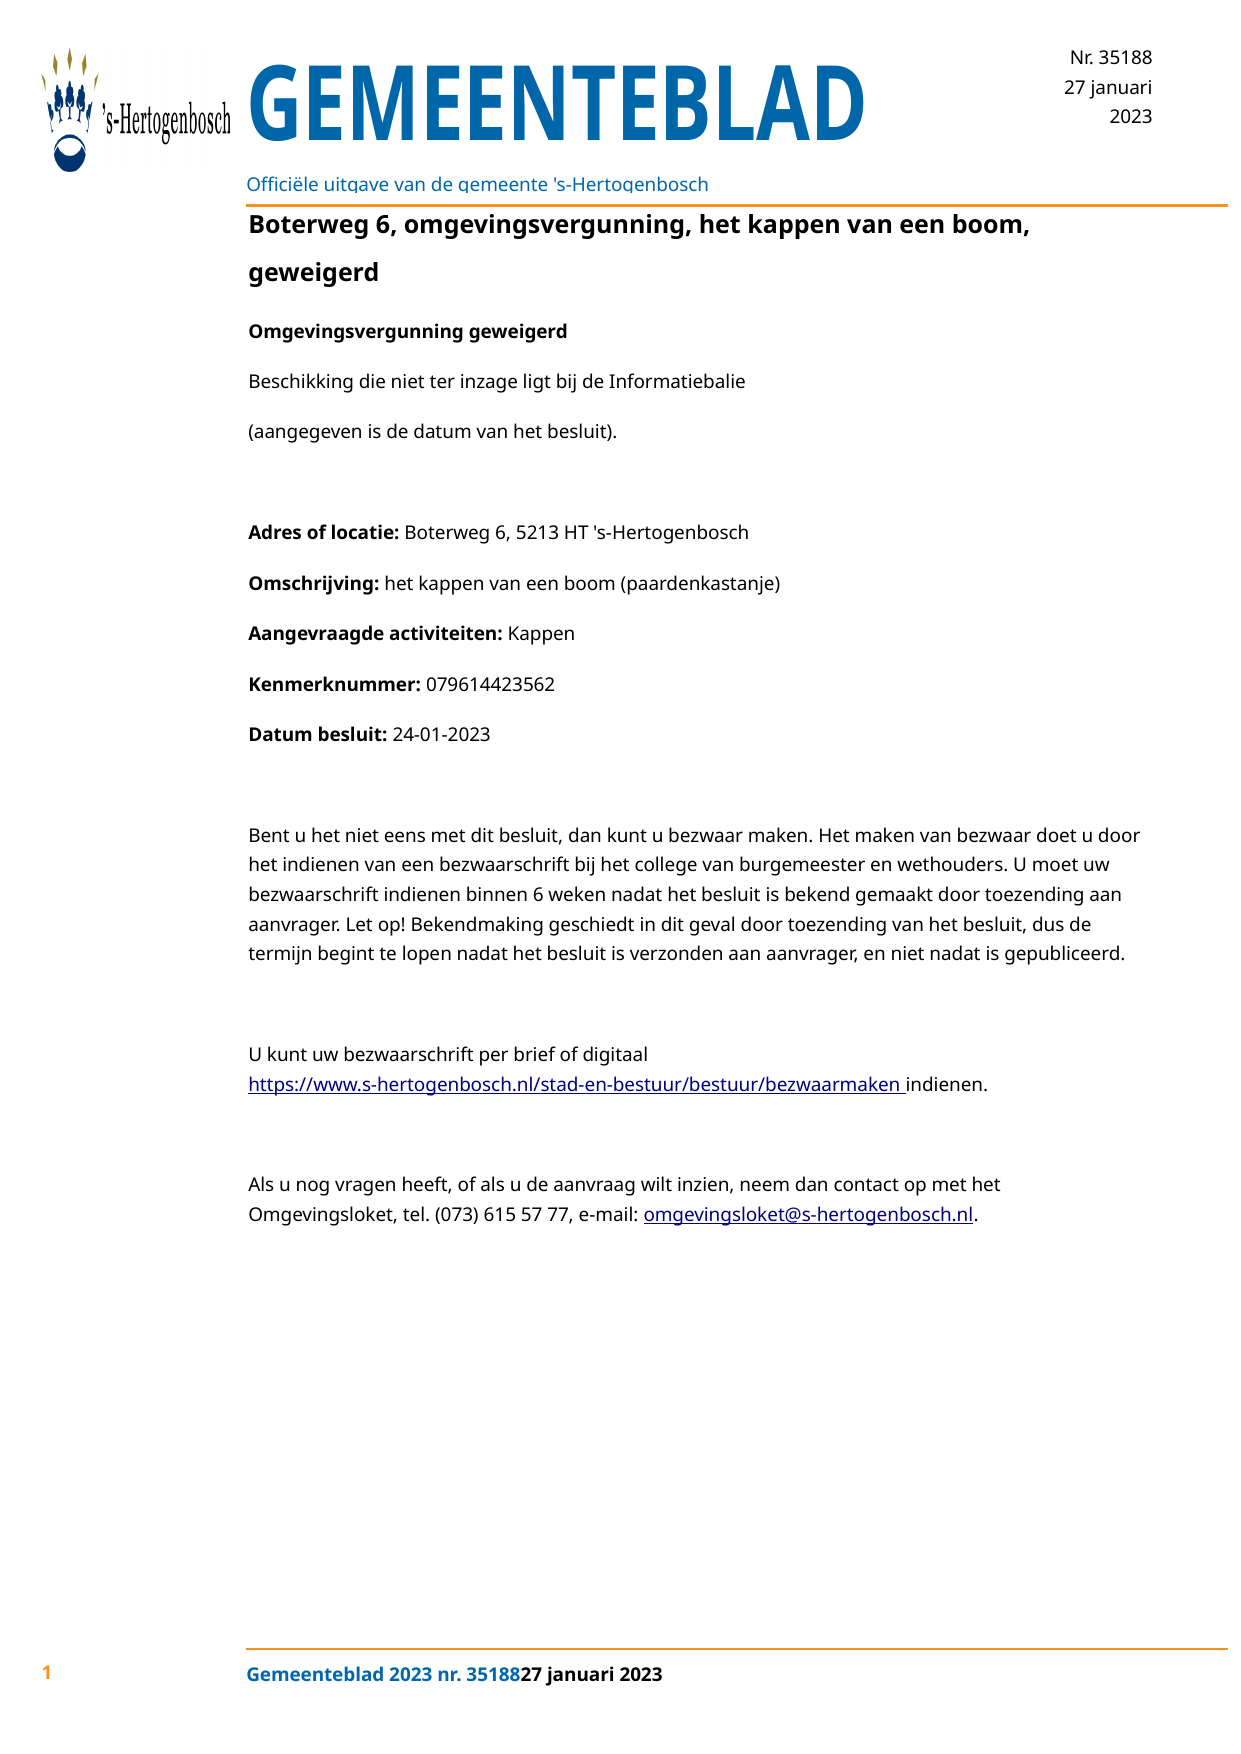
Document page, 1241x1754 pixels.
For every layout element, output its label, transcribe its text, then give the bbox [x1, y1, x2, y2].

text Aangevraagde activiteiten: Kappen [248, 620, 1152, 646]
text U kunt uw bezwaarschrift per brief of digitaal https://www.s-hertogenbosch.nl/stad-en-bestuur/bestuur/bezwaarmaken indienen. [248, 1041, 1152, 1097]
text Adres of locatie: Boterweg 6, 5213 HT 's-Hertogenbosch [248, 519, 1152, 545]
text Datum besluit: 24-01-2023 [248, 721, 1152, 747]
text Omschrijving: het kappen van een boom (paardenkastanje) [248, 570, 1152, 596]
text Als u nog vragen heeft, of als u de aanvraag wilt inzien, neem dan contact op met het Omgevingsloket, tel. (073) 615 57 77, e-mail: omgevingsloket@s-hertogenbosch.nl. [248, 1172, 1152, 1227]
picture [41, 47, 231, 172]
text Bent u het niet eens met dit besluit, dan kunt u bezwaar maken. Het maken van bezwaar doet u door het indienen van een bezwaarschrift bij het college van burgemeester en wethouders. U moet uw bezwaarschrift indienen binnen 6 weken nadat het besluit is bekend gemaakt door toezending aan aanvrager. Let op! Bekendmaking geschiedt in dit geval door toezending van het besluit, dus de termijn begint te lopen nadat het besluit is verzonden aan aanvrager, en niet nadat is gepubliceerd. [248, 822, 1152, 966]
text (aangegeven is de datum van het besluit). [248, 419, 1152, 444]
text Boterweg 6, omgevingsvergunning, het kappen van een boom, geweigerd [248, 207, 1152, 288]
text Beschikking die niet ter inzage ligt bij de Informatiebalie [248, 368, 1152, 394]
text Omgevingsvergunning geweigerd [248, 318, 1152, 344]
text Kenmerknummer: 079614423562 [248, 671, 1152, 697]
